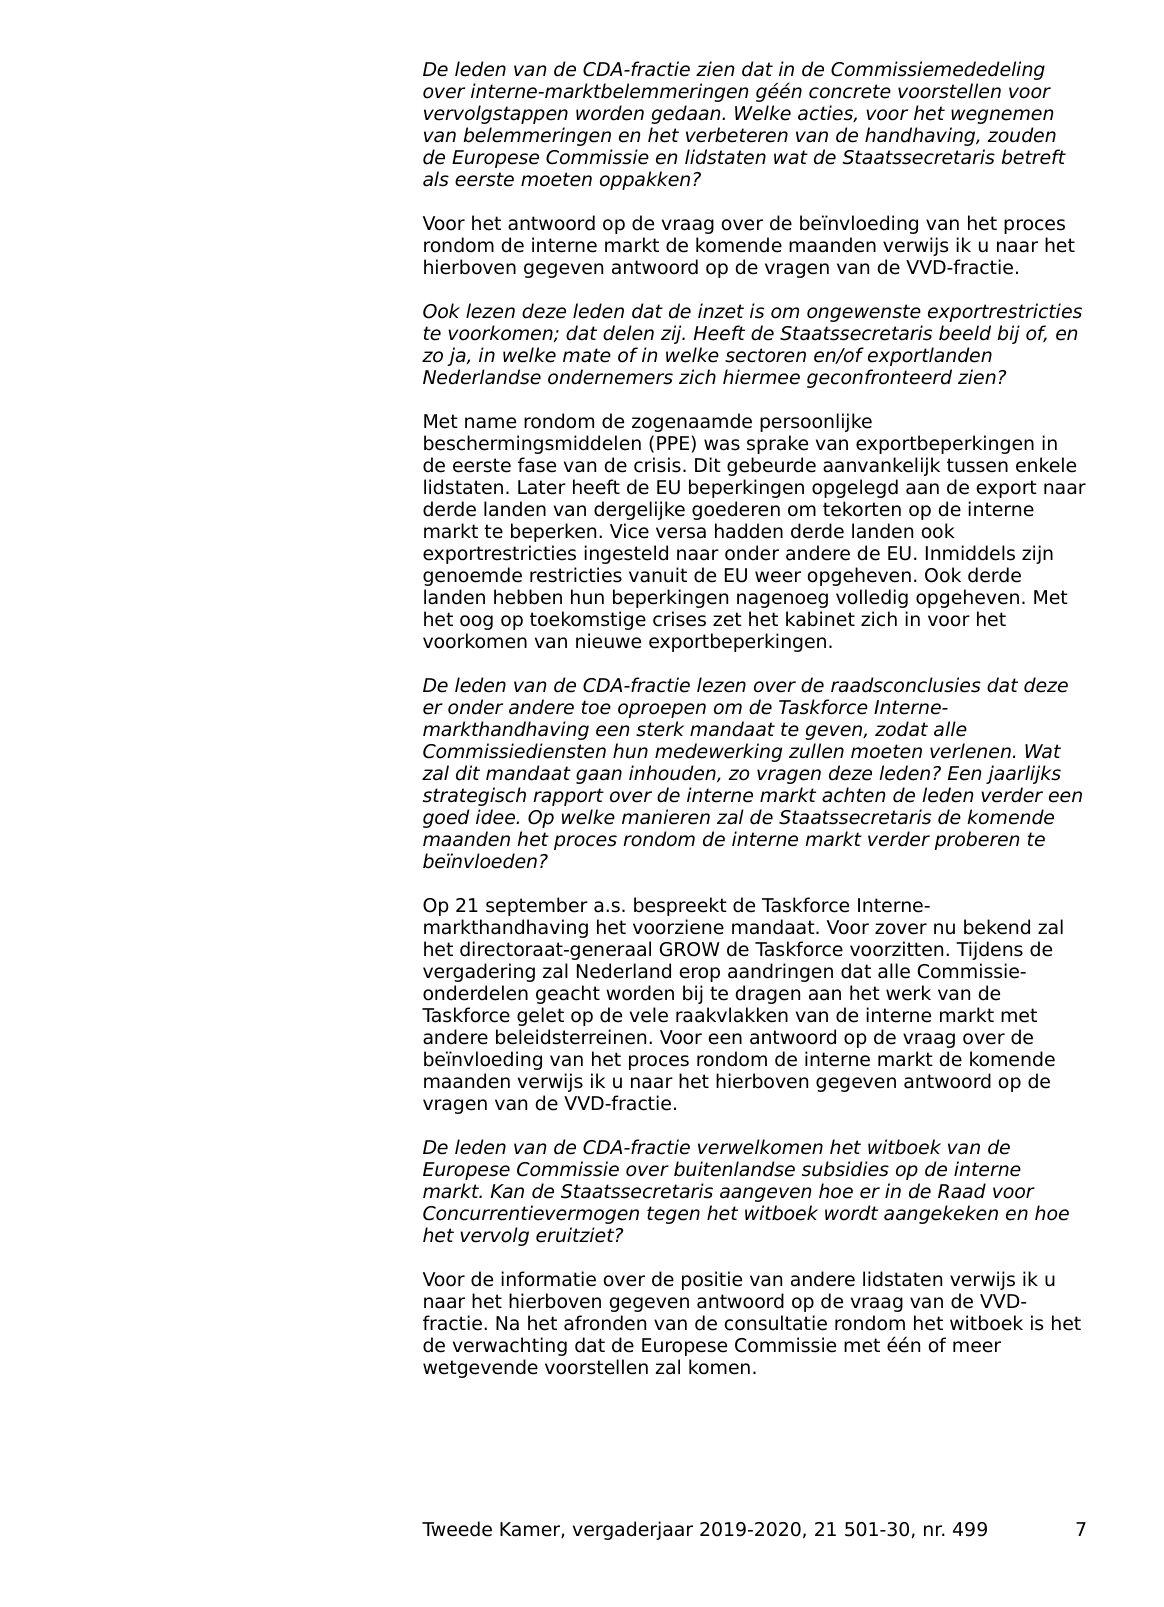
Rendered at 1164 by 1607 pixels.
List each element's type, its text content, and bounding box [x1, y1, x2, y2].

text De leden van de CDA-fractie lezen over de raadsconclusies dat deze er onder andere toe oproepen om de Taskforce Interne-markthandhaving een sterk mandaat te geven, zodat alle Commissiediensten hun medewerking zullen moeten verlenen. Wat zal dit mandaat gaan inhouden, zo vragen deze leden? Een jaarlijks strategisch rapport over de interne markt achten de leden verder een goed idee. Op welke manieren zal de Staatssecretaris de komende maanden het proces rondom de interne markt verder proberen te beïnvloeden? [422, 675, 1087, 873]
text Met name rondom de zogenaamde persoonlijke beschermingsmiddelen (PPE) was sprake van exportbeperkingen in de eerste fase van de crisis. Dit gebeurde aanvankelijk tussen enkele lidstaten. Later heeft de EU beperkingen opgelegd aan de export naar derde landen van dergelijke goederen om tekorten op de interne markt te beperken. Vice versa hadden derde landen ook exportrestricties ingesteld naar onder andere de EU. Inmiddels zijn genoemde restricties vanuit de EU weer opgeheven. Ook derde landen hebben hun beperkingen nagenoeg volledig opgeheven. Met het oog op toekomstige crises zet het kabinet zich in voor het voorkomen van nieuwe exportbeperkingen. [422, 411, 1087, 653]
text De leden van de CDA-fractie zien dat in de Commissiemededeling over interne-marktbelemmeringen géén concrete voorstellen voor vervolgstappen worden gedaan. Welke acties, voor het wegnemen van belemmeringen en het verbeteren van de handhaving, zouden de Europese Commissie en lidstaten wat de Staatssecretaris betreft als eerste moeten oppakken? [422, 59, 1087, 191]
text De leden van de CDA-fractie verwelkomen het witboek van de Europese Commissie over buitenlandse subsidies op de interne markt. Kan de Staatssecretaris aangeven hoe er in de Raad voor Concurrentievermogen tegen het witboek wordt aangekeken en hoe het vervolg eruitziet? [422, 1137, 1087, 1247]
text Ook lezen deze leden dat de inzet is om ongewenste exportrestricties te voorkomen; dat delen zij. Heeft de Staatssecretaris beeld bij of, en zo ja, in welke mate of in welke sectoren en/of exportlanden Nederlandse ondernemers zich hiermee geconfronteerd zien? [422, 301, 1087, 389]
text Voor de informatie over de positie van andere lidstaten verwijs ik u naar het hierboven gegeven antwoord op de vraag van de VVD-fractie. Na het afronden van de consultatie rondom het witboek is het de verwachting dat de Europese Commissie met één of meer wetgevende voorstellen zal komen. [422, 1269, 1087, 1379]
text Op 21 september a.s. bespreekt de Taskforce Interne-markthandhaving het voorziene mandaat. Voor zover nu bekend zal het directoraat-generaal GROW de Taskforce voorzitten. Tijdens de vergadering zal Nederland erop aandringen dat alle Commissie-onderdelen geacht worden bij te dragen aan het werk van de Taskforce gelet op de vele raakvlakken van de interne markt met andere beleidsterreinen. Voor een antwoord op de vraag over de beïnvloeding van het proces rondom de interne markt de komende maanden verwijs ik u naar het hierboven gegeven antwoord op de vragen van de VVD-fractie. [422, 895, 1087, 1115]
text Voor het antwoord op de vraag over de beïnvloeding van het proces rondom de interne markt de komende maanden verwijs ik u naar het hierboven gegeven antwoord op de vragen van de VVD-fractie. [422, 213, 1087, 279]
